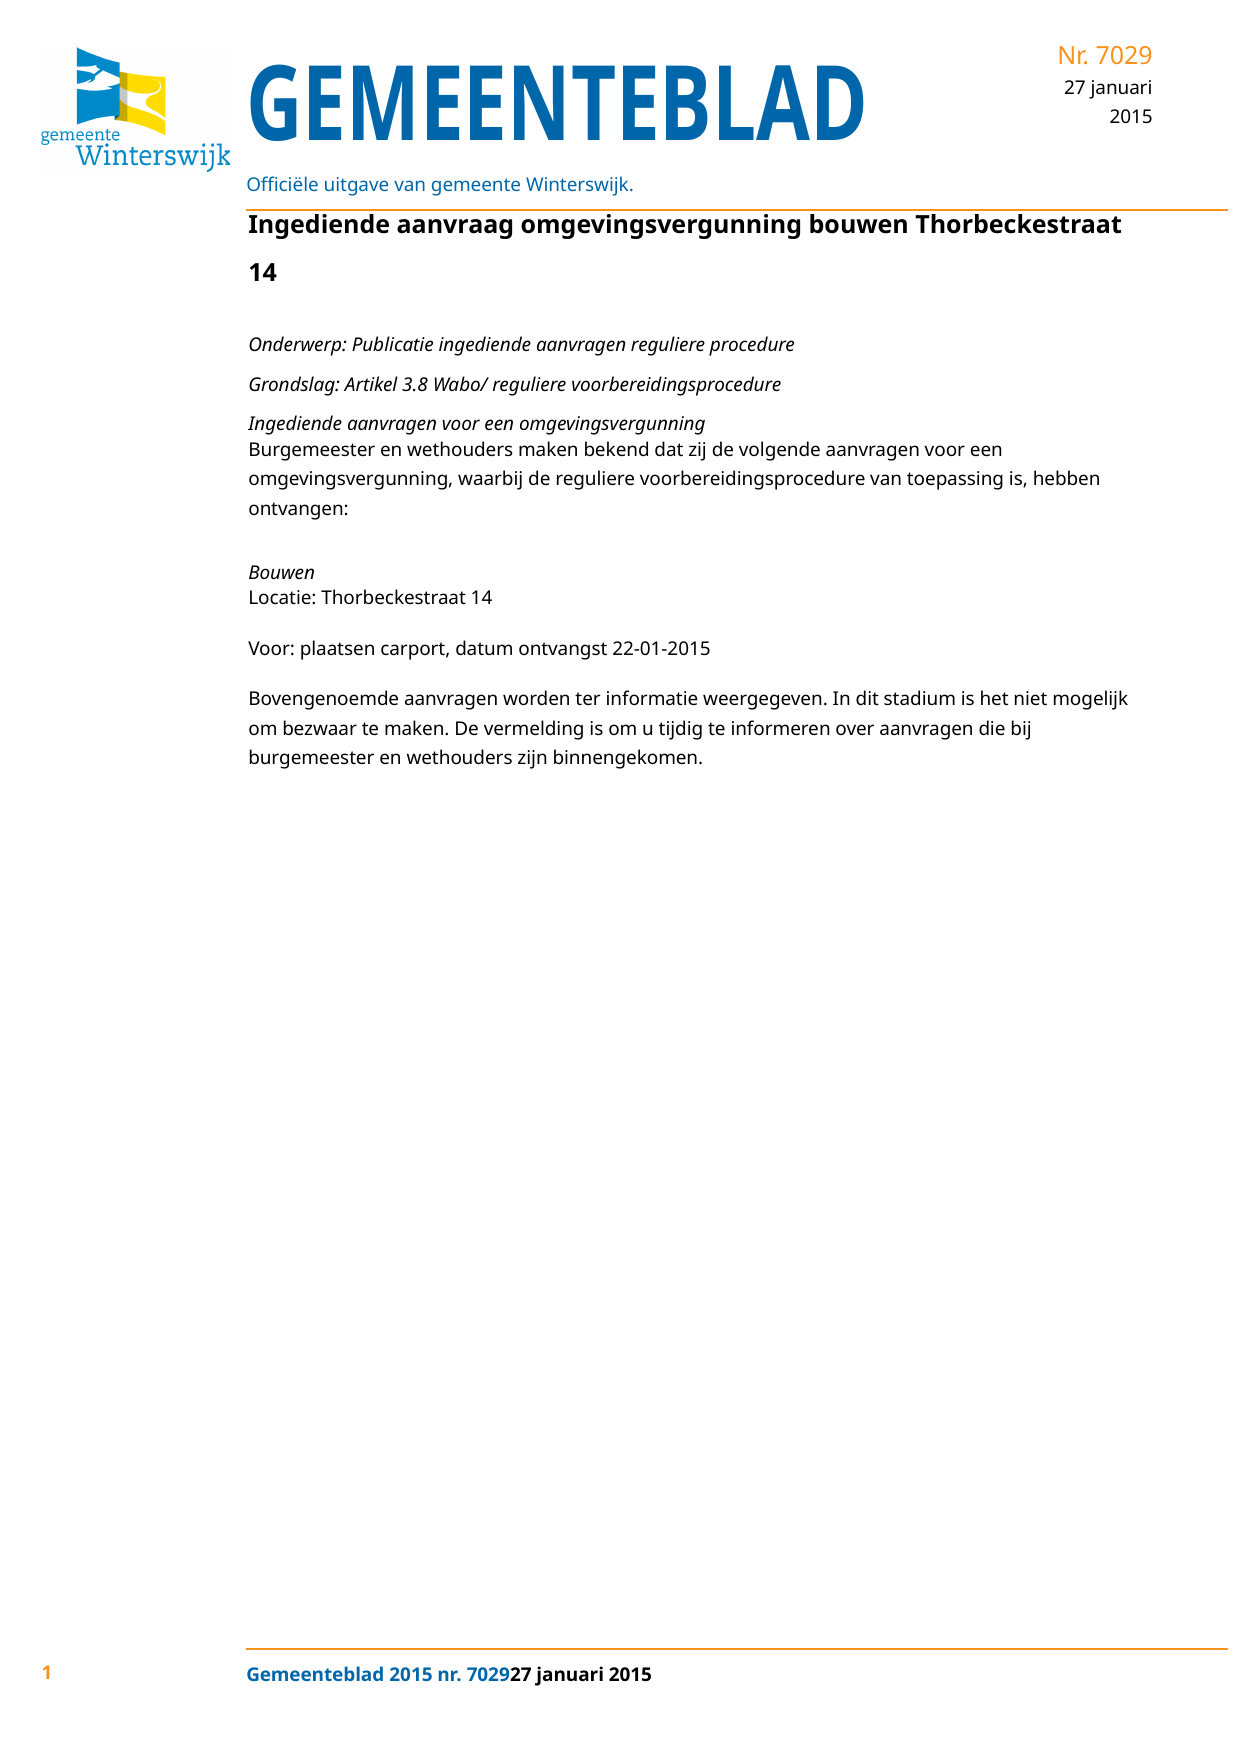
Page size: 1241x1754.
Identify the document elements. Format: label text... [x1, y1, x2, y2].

text Voor: plaatsen carport, datum ontvangst 22-01-2015 [248, 635, 1152, 661]
text Locatie: Thorbeckestraat 14 [248, 584, 1152, 610]
text Bouwen [248, 559, 1152, 584]
picture [41, 47, 231, 172]
text Onderwerp: Publicatie ingediende aanvragen reguliere procedure [248, 331, 1152, 357]
text Bovengenoemde aanvragen worden ter informatie weergegeven. In dit stadium is het niet mogelijk om bezwaar te maken. De vermelding is om u tijdig te informeren over aanvragen die bij burgemeester en wethouders zijn binnengekomen. [248, 685, 1152, 770]
text Ingediende aanvraag omgevingsvergunning bouwen Thorbeckestraat 14 [248, 211, 1152, 288]
text Burgemeester en wethouders maken bekend dat zij de volgende aanvragen voor een omgevingsvergunning, waarbij de reguliere voorbereidingsprocedure van toepassing is, hebben ontvangen: [248, 436, 1152, 521]
text Ingediende aanvragen voor een omgevingsvergunning [248, 410, 1152, 436]
text Grondslag: Artikel 3.8 Wabo/ reguliere voorbereidingsprocedure [248, 371, 1152, 396]
picture [225, 153, 231, 162]
